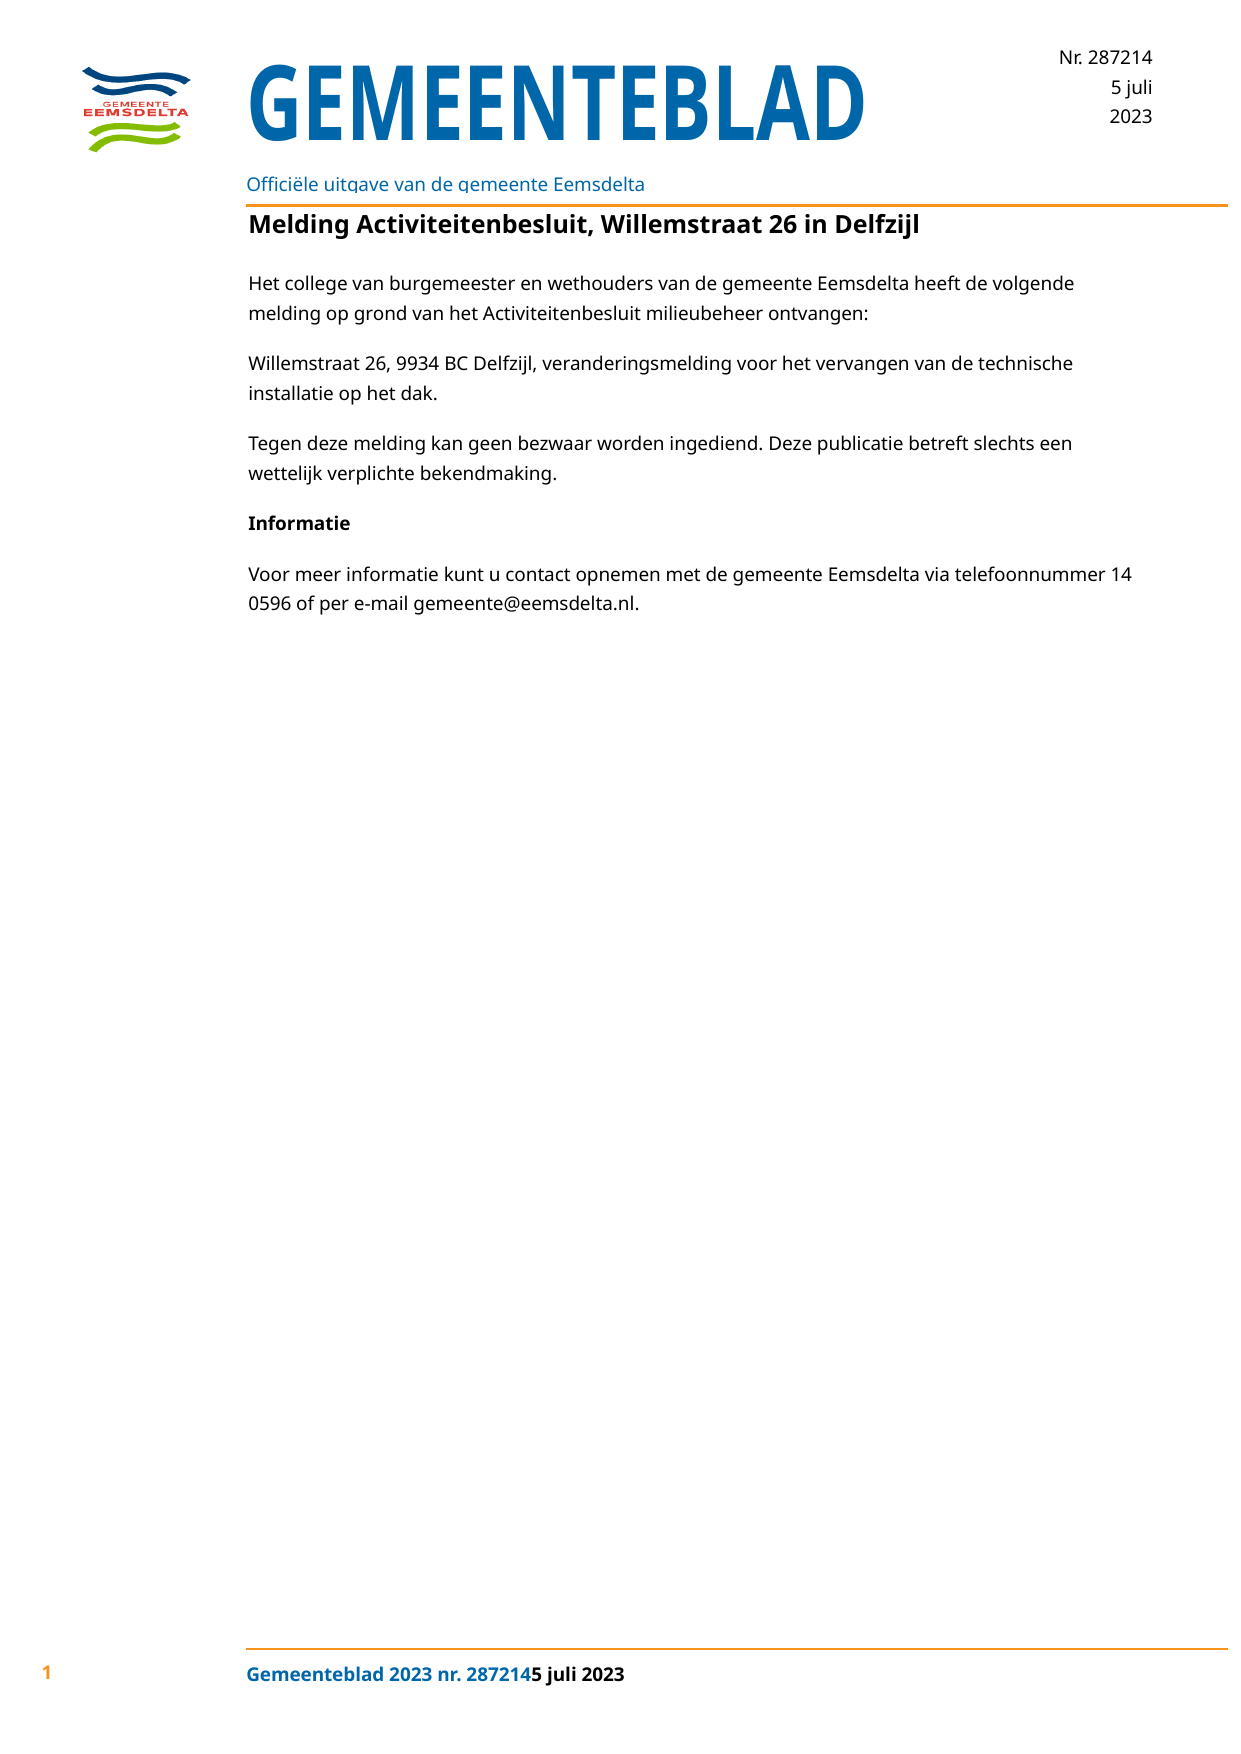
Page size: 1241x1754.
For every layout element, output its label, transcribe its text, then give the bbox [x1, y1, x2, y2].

picture [41, 47, 231, 172]
text Tegen deze melding kan geen bezwaar worden ingediend. Deze publicatie betreft slechts een wettelijk verplichte bekendmaking. [248, 430, 1152, 486]
text Het college van burgemeester en wethouders van de gemeente Eemsdelta heeft de volgende melding op grond van het Activiteitenbesluit milieubeheer ontvangen: [248, 270, 1152, 326]
text Willemstraat 26, 9934 BC Delfzijl, veranderingsmelding voor het vervangen van de technische installatie op het dak. [248, 350, 1152, 406]
text Voor meer informatie kunt u contact opnemen met de gemeente Eemsdelta via telefoonnummer 14 0596 of per e-mail gemeente@eemsdelta.nl. [248, 561, 1152, 616]
text Melding Activiteitenbesluit, Willemstraat 26 in Delfzijl [248, 207, 1152, 241]
text Informatie [248, 510, 1152, 536]
